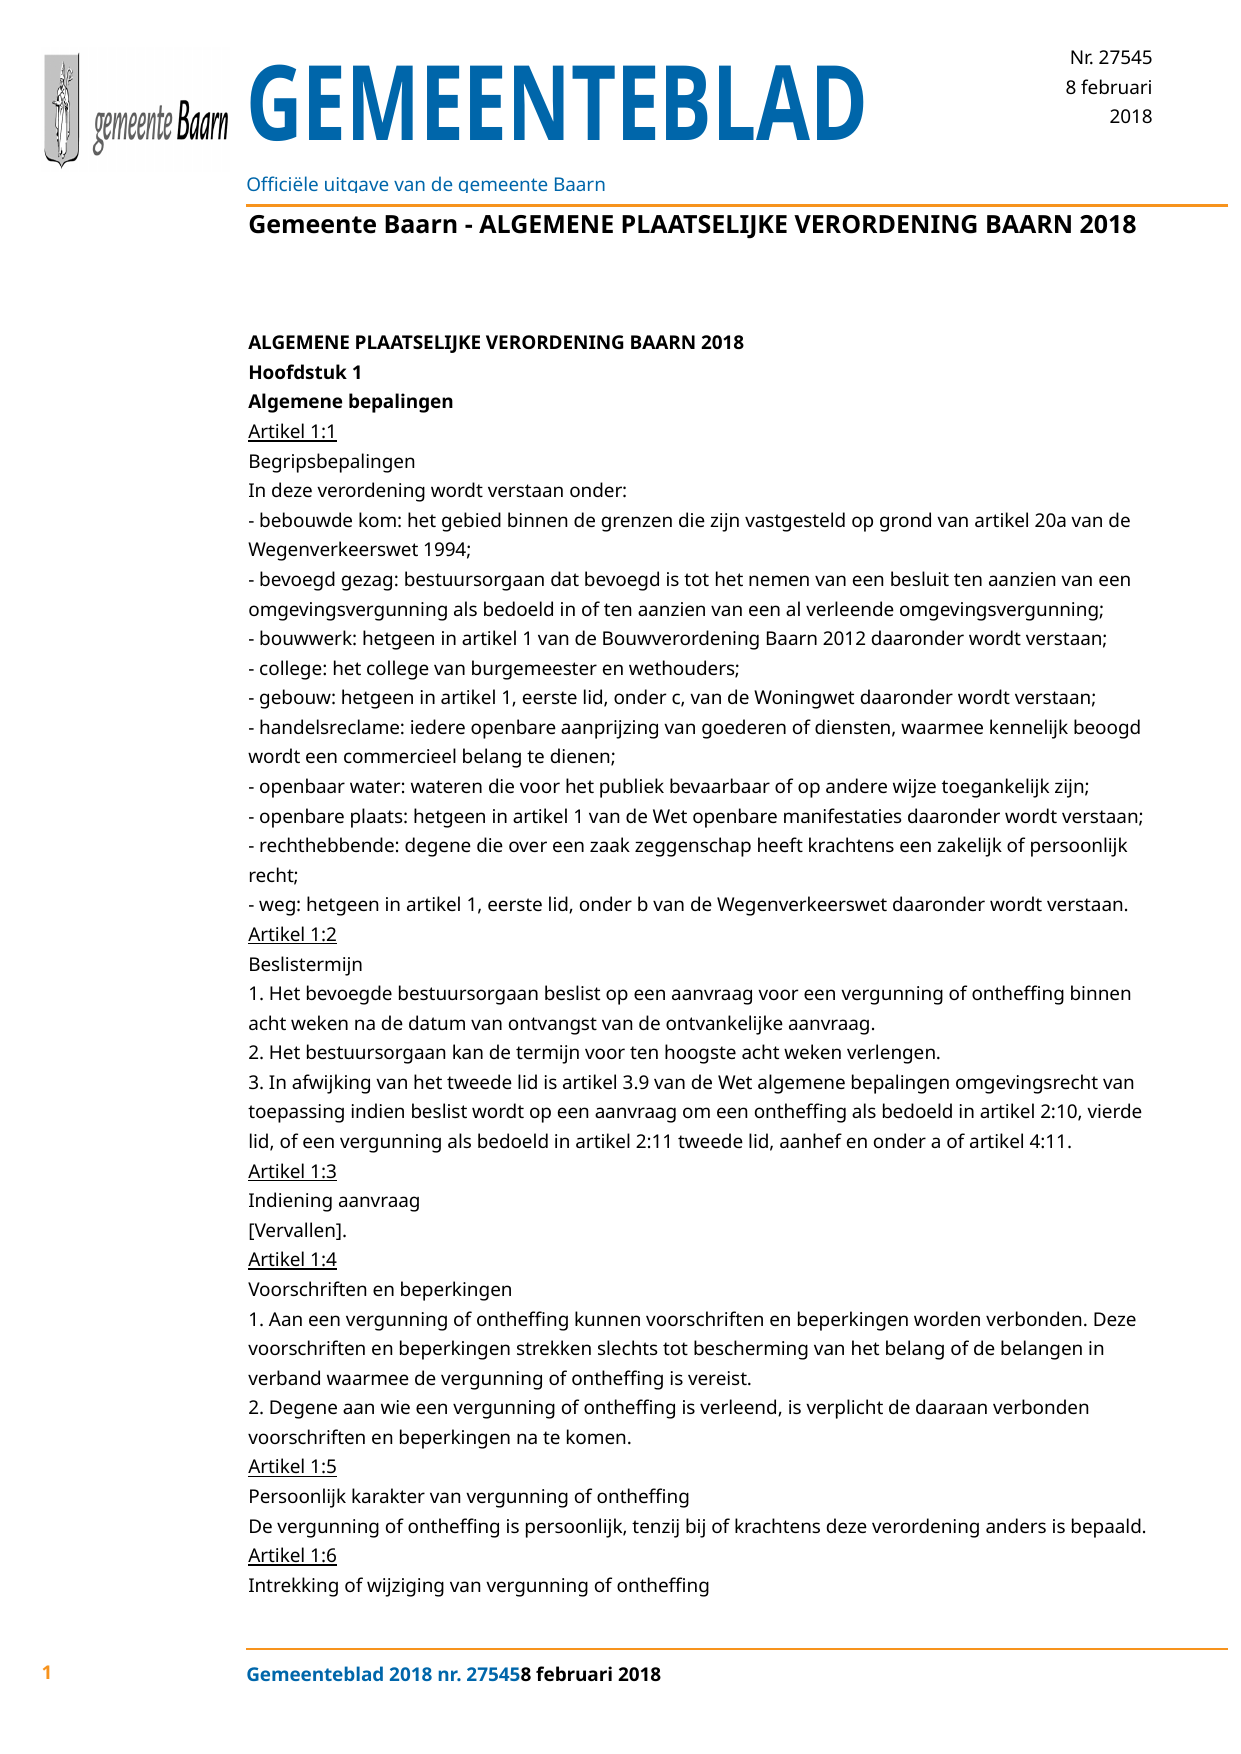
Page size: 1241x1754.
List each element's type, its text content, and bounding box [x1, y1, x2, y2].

text - rechthebbende: degene die over een zaak zeggenschap heeft krachtens een zakelijk of persoonlijk recht; [248, 832, 1152, 888]
text Artikel 1:2 [248, 921, 1152, 947]
text 2. Het bestuursorgaan kan de termijn voor ten hoogste acht weken verlengen. [248, 1039, 1152, 1065]
text Artikel 1:6 [248, 1542, 1152, 1568]
text Hoofdstuk 1 [248, 359, 1152, 385]
picture [41, 47, 231, 172]
text - gebouw: hetgeen in artikel 1, eerste lid, onder c, van de Woningwet daaronder wordt verstaan; [248, 684, 1152, 710]
text Artikel 1:1 [248, 418, 1152, 444]
text Algemene bepalingen [248, 389, 1152, 414]
text Artikel 1:3 [248, 1158, 1152, 1183]
text Gemeente Baarn - ALGEMENE PLAATSELIJKE VERORDENING BAARN 2018 [248, 207, 1152, 241]
text ALGEMENE PLAATSELIJKE VERORDENING BAARN 2018 [248, 329, 1152, 355]
text Persoonlijk karakter van vergunning of ontheffing [248, 1483, 1152, 1509]
text Indiening aanvraag [248, 1187, 1152, 1213]
text - bebouwde kom: het gebied binnen de grenzen die zijn vastgesteld op grond van artikel 20a van de Wegenverkeerswet 1994; [248, 507, 1152, 562]
text - bevoegd gezag: bestuursorgaan dat bevoegd is tot het nemen van een besluit ten aanzien van een omgevingsvergunning als bedoeld in of ten aanzien van een al verleende omgevingsvergunning; [248, 566, 1152, 621]
text 1. Aan een vergunning of ontheffing kunnen voorschriften en beperkingen worden verbonden. Deze voorschriften en beperkingen strekken slechts tot bescherming van het belang of de belangen in verband waarmee de vergunning of ontheffing is vereist. [248, 1306, 1152, 1391]
text Begripsbepalingen [248, 448, 1152, 473]
text Voorschriften en beperkingen [248, 1276, 1152, 1302]
text - bouwwerk: hetgeen in artikel 1 van de Bouwverordening Baarn 2012 daaronder wordt verstaan; [248, 625, 1152, 651]
text In deze verordening wordt verstaan onder: [248, 477, 1152, 503]
text - openbaar water: wateren die voor het publiek bevaarbaar of op andere wijze toegankelijk zijn; [248, 773, 1152, 799]
text 3. In afwijking van het tweede lid is artikel 3.9 van de Wet algemene bepalingen omgevingsrecht van toepassing indien beslist wordt op een aanvraag om een ontheffing als bedoeld in artikel 2:10, vierde lid, of een vergunning als bedoeld in artikel 2:11 tweede lid, aanhef en onder a of artikel 4:11. [248, 1069, 1152, 1154]
text - handelsreclame: iedere openbare aanprijzing van goederen of diensten, waarmee kennelijk beoogd wordt een commercieel belang te dienen; [248, 714, 1152, 769]
text Artikel 1:5 [248, 1454, 1152, 1479]
text Intrekking of wijziging van vergunning of ontheffing [248, 1572, 1152, 1598]
text Artikel 1:4 [248, 1247, 1152, 1272]
text De vergunning of ontheffing is persoonlijk, tenzij bij of krachtens deze verordening anders is bepaald. [248, 1513, 1152, 1538]
text [Vervallen]. [248, 1217, 1152, 1243]
text - weg: hetgeen in artikel 1, eerste lid, onder b van de Wegenverkeerswet daaronder wordt verstaan. [248, 892, 1152, 917]
text - openbare plaats: hetgeen in artikel 1 van de Wet openbare manifestaties daaronder wordt verstaan; [248, 803, 1152, 828]
text 2. Degene aan wie een vergunning of ontheffing is verleend, is verplicht de daaraan verbonden voorschriften en beperkingen na te komen. [248, 1394, 1152, 1450]
text 1. Het bevoegde bestuursorgaan beslist op een aanvraag voor een vergunning of ontheffing binnen acht weken na de datum van ontvangst van de ontvankelijke aanvraag. [248, 980, 1152, 1036]
text Beslistermijn [248, 951, 1152, 976]
text - college: het college van burgemeester en wethouders; [248, 655, 1152, 681]
